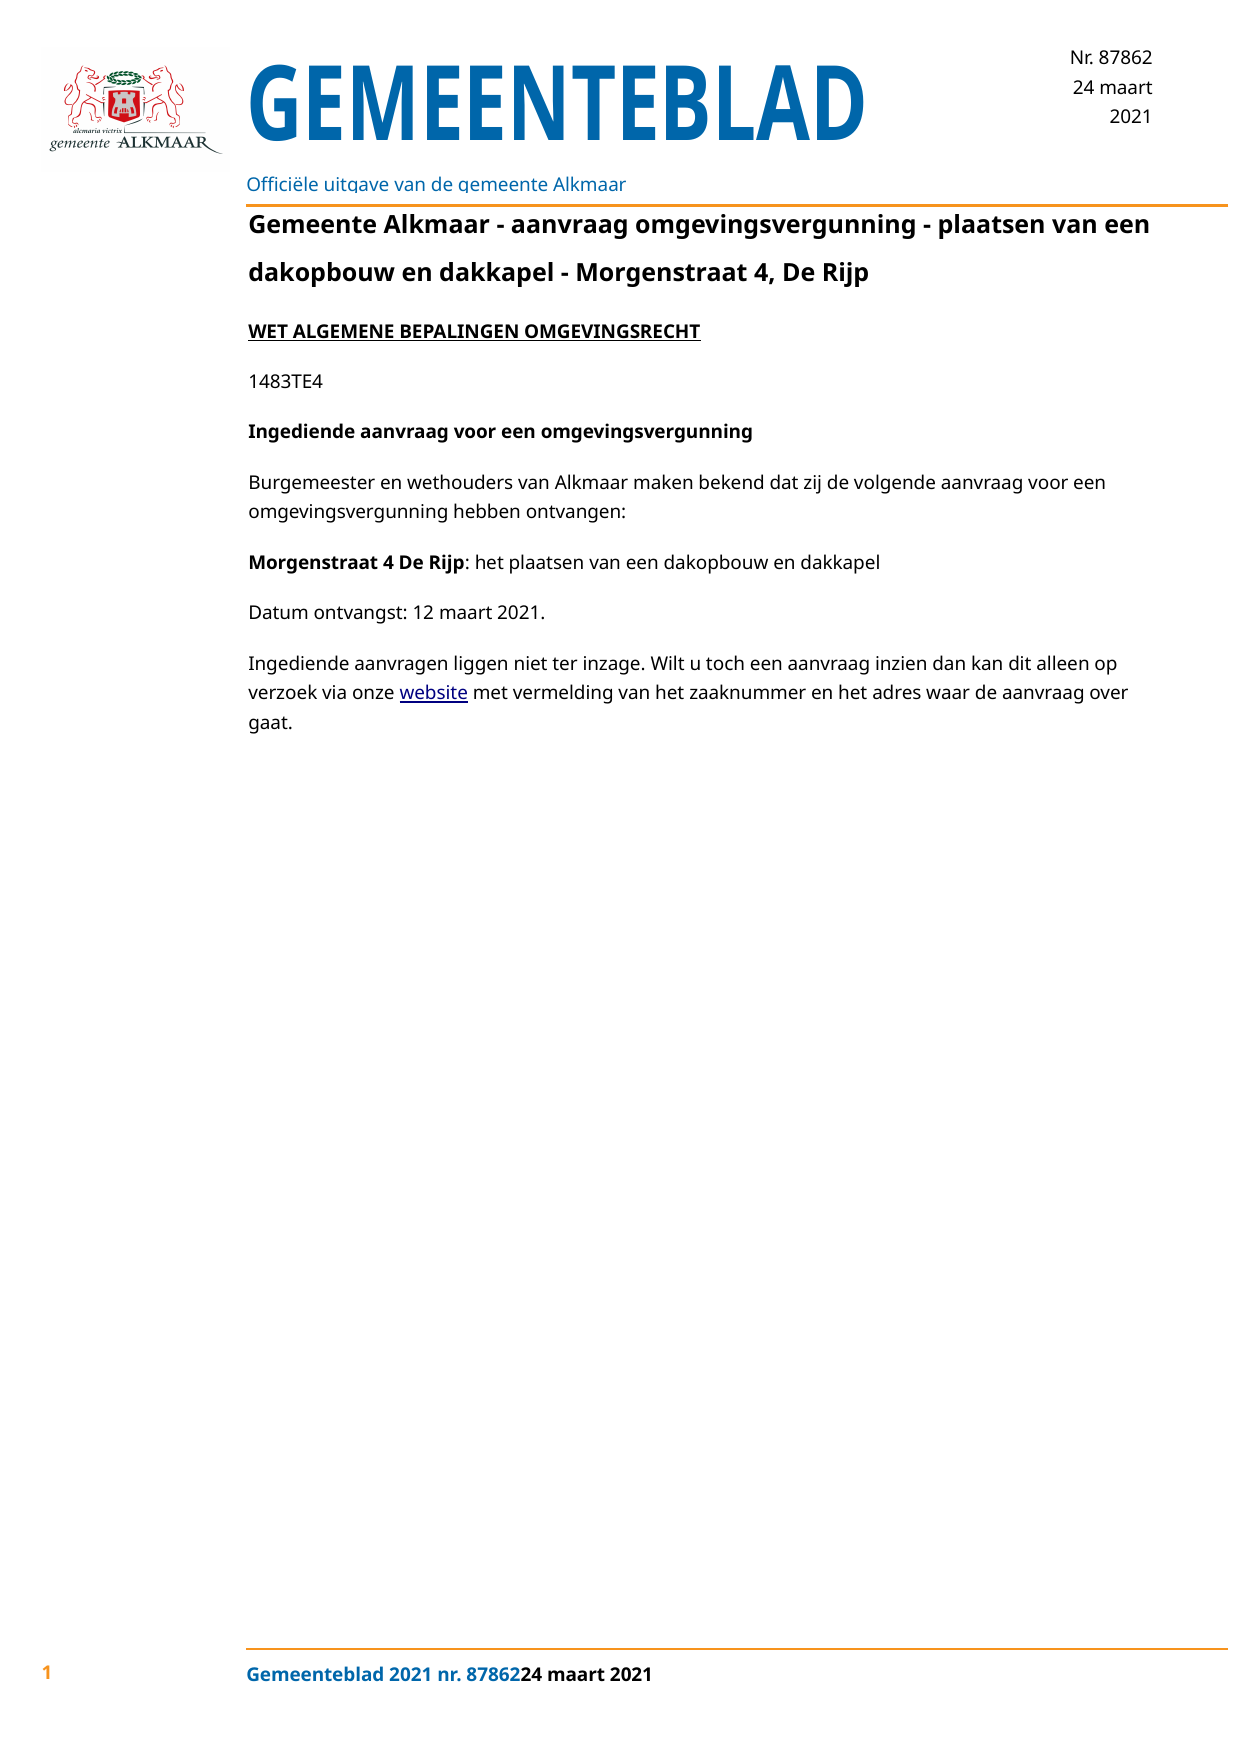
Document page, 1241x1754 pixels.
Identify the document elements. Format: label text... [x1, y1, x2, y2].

text Ingediende aanvragen liggen niet ter inzage. Wilt u toch een aanvraag inzien dan kan dit alleen op verzoek via onze website met vermelding van het zaaknummer en het adres waar de aanvraag over gaat. [248, 650, 1152, 735]
text WET ALGEMENE BEPALINGEN OMGEVINGSRECHT [248, 318, 1152, 344]
text Ingediende aanvraag voor een omgevingsvergunning [248, 419, 1152, 444]
text Gemeente Alkmaar - aanvraag omgevingsvergunning - plaatsen van een dakopbouw en dakkapel - Morgenstraat 4, De Rijp [248, 207, 1152, 288]
text Burgemeester en wethouders van Alkmaar maken bekend dat zij de volgende aanvraag voor een omgevingsvergunning hebben ontvangen: [248, 469, 1152, 524]
picture [41, 47, 231, 172]
text Morgenstraat 4 De Rijp: het plaatsen van een dakopbouw en dakkapel [248, 549, 1152, 575]
text 1483TE4 [248, 368, 1152, 394]
text Datum ontvangst: 12 maart 2021. [248, 599, 1152, 625]
